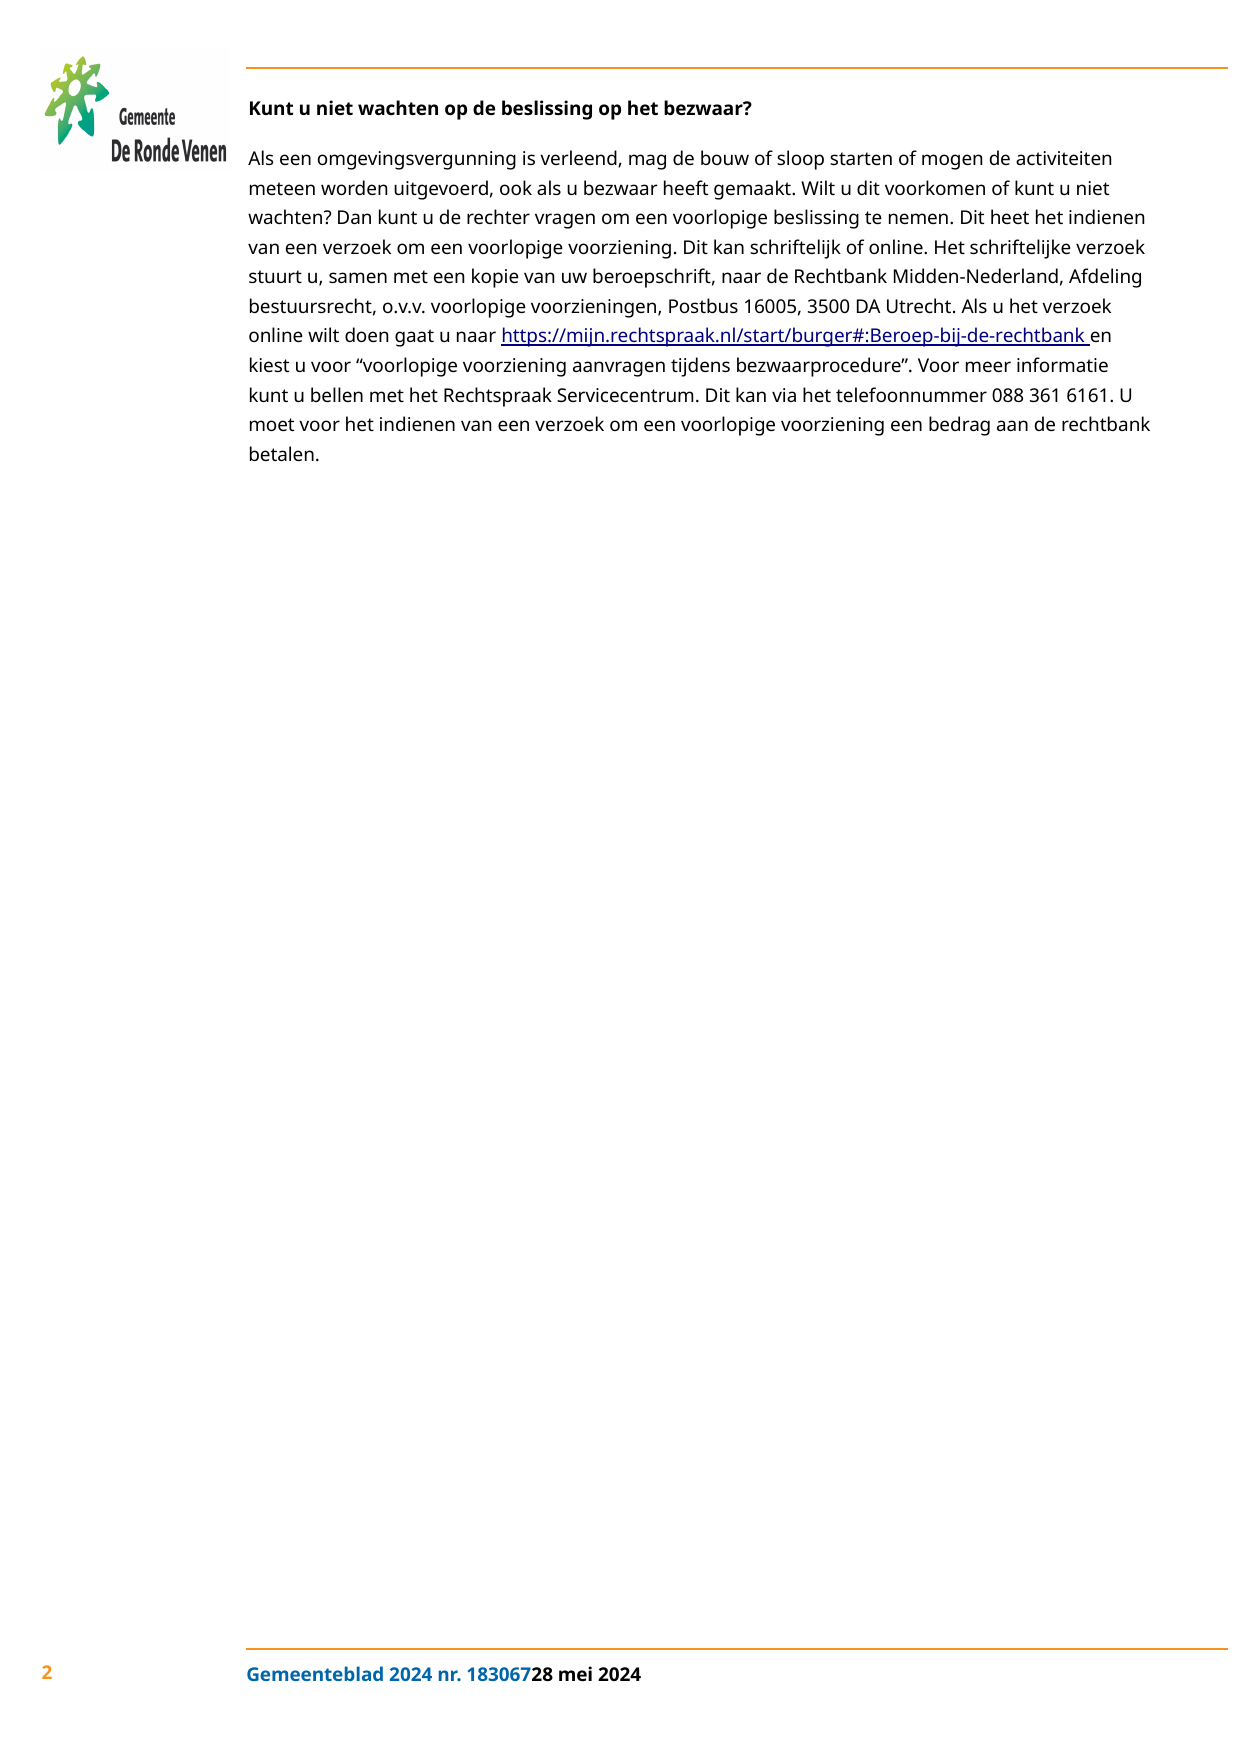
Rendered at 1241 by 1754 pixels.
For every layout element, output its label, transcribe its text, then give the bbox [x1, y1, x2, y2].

picture [41, 47, 231, 172]
text Als een omgevingsvergunning is verleend, mag de bouw of sloop starten of mogen de activiteiten meteen worden uitgevoerd, ook als u bezwaar heeft gemaakt. Wilt u dit voorkomen of kunt u niet wachten? Dan kunt u de rechter vragen om een voorlopige beslissing te nemen. Dit heet het indienen van een verzoek om een voorlopige voorziening. Dit kan schriftelijk of online. Het schriftelijke verzoek stuurt u, samen met een kopie van uw beroepschrift, naar de Rechtbank Midden-Nederland, Afdeling bestuursrecht, o.v.v. voorlopige voorzieningen, Postbus 16005, 3500 DA Utrecht. Als u het verzoek online wilt doen gaat u naar https://mijn.rechtspraak.nl/start/burger#:Beroep-bij-de-rechtbank en kiest u voor “voorlopige voorziening aanvragen tijdens bezwaarprocedure”. Voor meer informatie kunt u bellen met het Rechtspraak Servicecentrum. Dit kan via het telefoonnummer 088 361 6161. U moet voor het indienen van een verzoek om een voorlopige voorziening een bedrag aan de rechtbank betalen. [248, 145, 1152, 467]
text Kunt u niet wachten op de beslissing op het bezwaar? [248, 95, 1152, 121]
